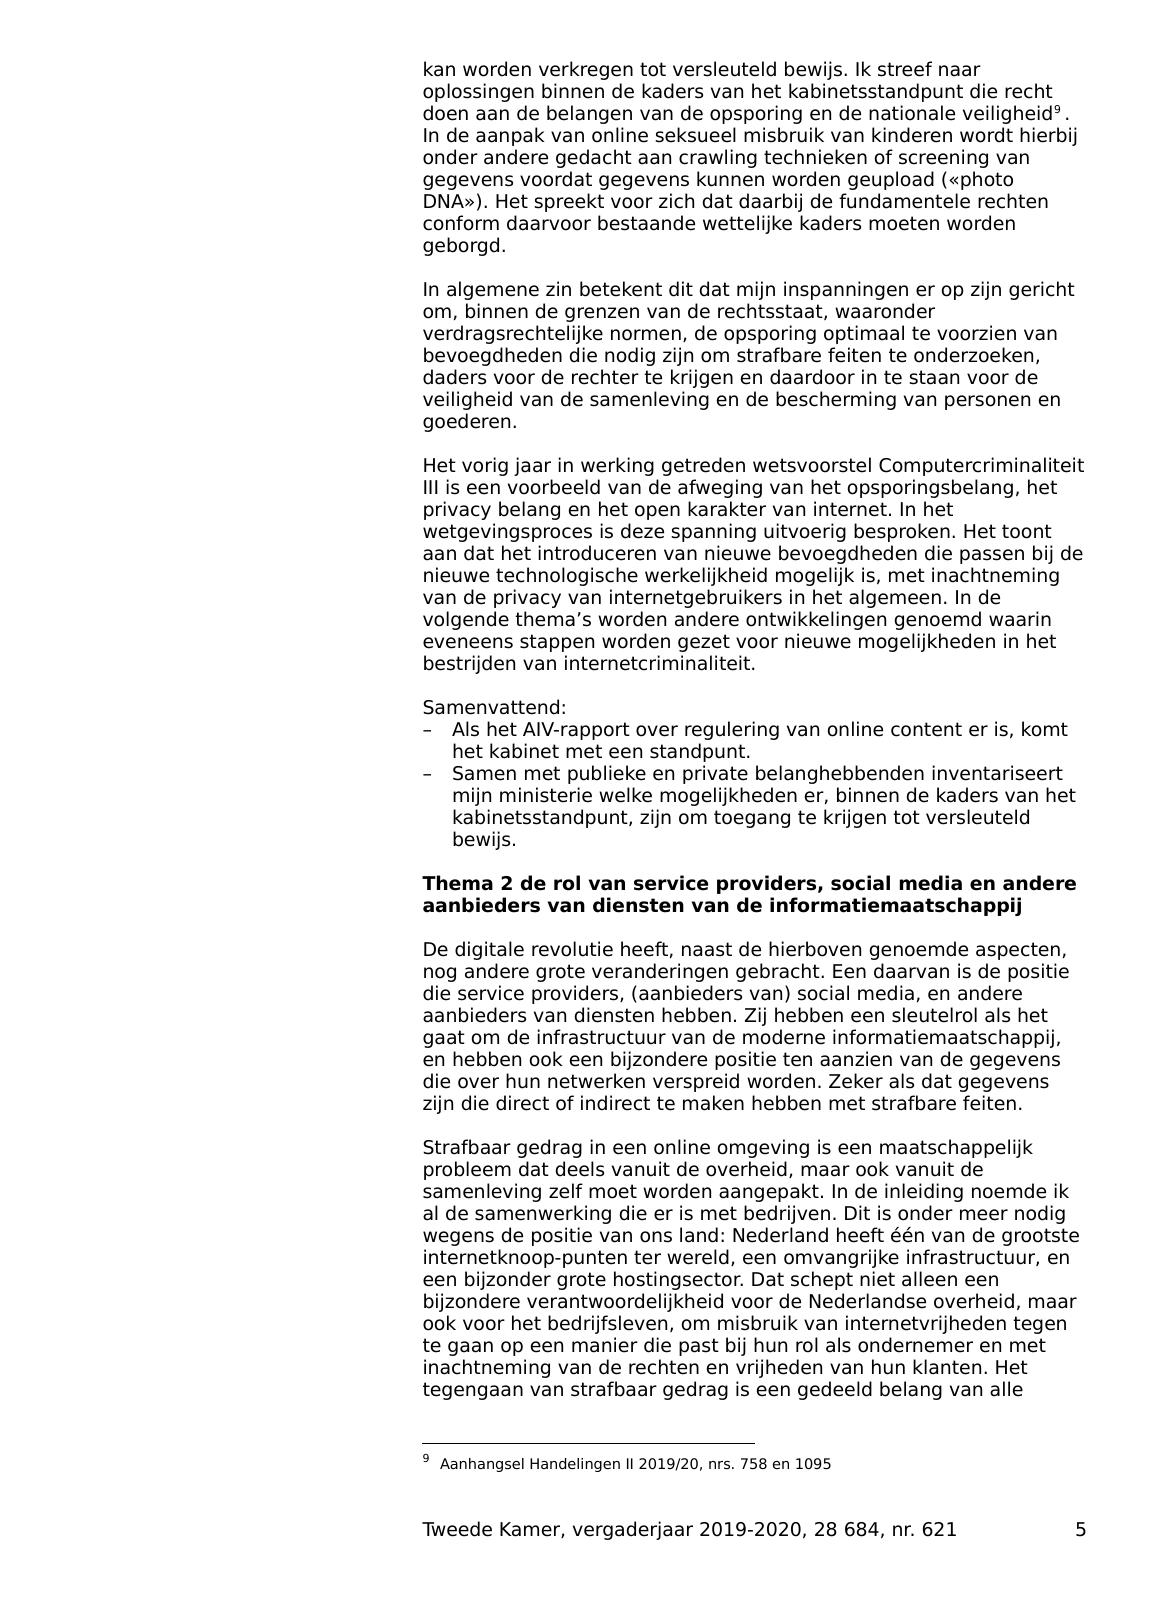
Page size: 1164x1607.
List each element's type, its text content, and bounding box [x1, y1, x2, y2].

text kan worden verkregen tot versleuteld bewijs. Ik streef naar oplossingen binnen de kaders van het kabinetsstandpunt die recht doen aan de belangen van de opsporing en de nationale veiligheid. In de aanpak van online seksueel misbruik van kinderen wordt hierbij onder andere gedacht aan crawling technieken of screening van gegevens voordat gegevens kunnen worden geupload («photo DNA»). Het spreekt voor zich dat daarbij de fundamentele rechten conform daarvoor bestaande wettelijke kaders moeten worden geborgd. [422, 59, 1087, 257]
text Het vorig jaar in werking getreden wetsvoorstel Computercriminaliteit III is een voorbeeld van de afweging van het opsporingsbelang, het privacy belang en het open karakter van internet. In het wetgevingsproces is deze spanning uitvoerig besproken. Het toont aan dat het introduceren van nieuwe bevoegdheden die passen bij de nieuwe technologische werkelijkheid mogelijk is, met inachtneming van de privacy van internetgebruikers in het algemeen. In de volgende thema’s worden andere ontwikkelingen genoemd waarin eveneens stappen worden gezet voor nieuwe mogelijkheden in het bestrijden van internetcriminaliteit. [422, 455, 1087, 675]
text – Als het AIV-rapport over regulering van online content er is, komt het kabinet met een standpunt. [422, 719, 1087, 763]
text Strafbaar gedrag in een online omgeving is een maatschappelijk probleem dat deels vanuit de overheid, maar ook vanuit de samenleving zelf moet worden aangepakt. In de inleiding noemde ik al de samenwerking die er is met bedrijven. Dit is onder meer nodig wegens de positie van ons land: Nederland heeft één van de grootste internetknoop-punten ter wereld, een omvangrijke infrastructuur, en een bijzonder grote hostingsector. Dat schept niet alleen een bijzondere verantwoordelijkheid voor de Nederlandse overheid, maar ook voor het bedrijfsleven, om misbruik van internetvrijheden tegen te gaan op een manier die past bij hun rol als ondernemer en met inachtneming van de rechten en vrijheden van hun klanten. Het tegengaan van strafbaar gedrag is een gedeeld belang van alle [422, 1137, 1087, 1401]
text De digitale revolutie heeft, naast de hierboven genoemde aspecten, nog andere grote veranderingen gebracht. Een daarvan is de positie die service providers, (aanbieders van) social media, en andere aanbieders van diensten hebben. Zij hebben een sleutelrol als het gaat om de infrastructuur van de moderne informatiemaatschappij, en hebben ook een bijzondere positie ten aanzien van de gegevens die over hun netwerken verspreid worden. Zeker als dat gegevens zijn die direct of indirect te maken hebben met strafbare feiten. [422, 939, 1087, 1115]
text Aanhangsel Handelingen II 2019/20, nrs. 758 en 1095 [422, 1452, 1087, 1474]
text In algemene zin betekent dit dat mijn inspanningen er op zijn gericht om, binnen de grenzen van de rechtsstaat, waaronder verdragsrechtelijke normen, de opsporing optimaal te voorzien van bevoegdheden die nodig zijn om strafbare feiten te onderzoeken, daders voor de rechter te krijgen en daardoor in te staan voor de veiligheid van de samenleving en de bescherming van personen en goederen. [422, 279, 1087, 433]
text – Samen met publieke en private belanghebbenden inventariseert mijn ministerie welke mogelijkheden er, binnen de kaders van het kabinetsstandpunt, zijn om toegang te krijgen tot versleuteld bewijs. [422, 763, 1087, 851]
text Samenvattend: [422, 697, 1087, 719]
subtitle Thema 2 de rol van service providers, social media en andere aanbieders van diensten van de informatiemaatschappij [422, 873, 1087, 917]
